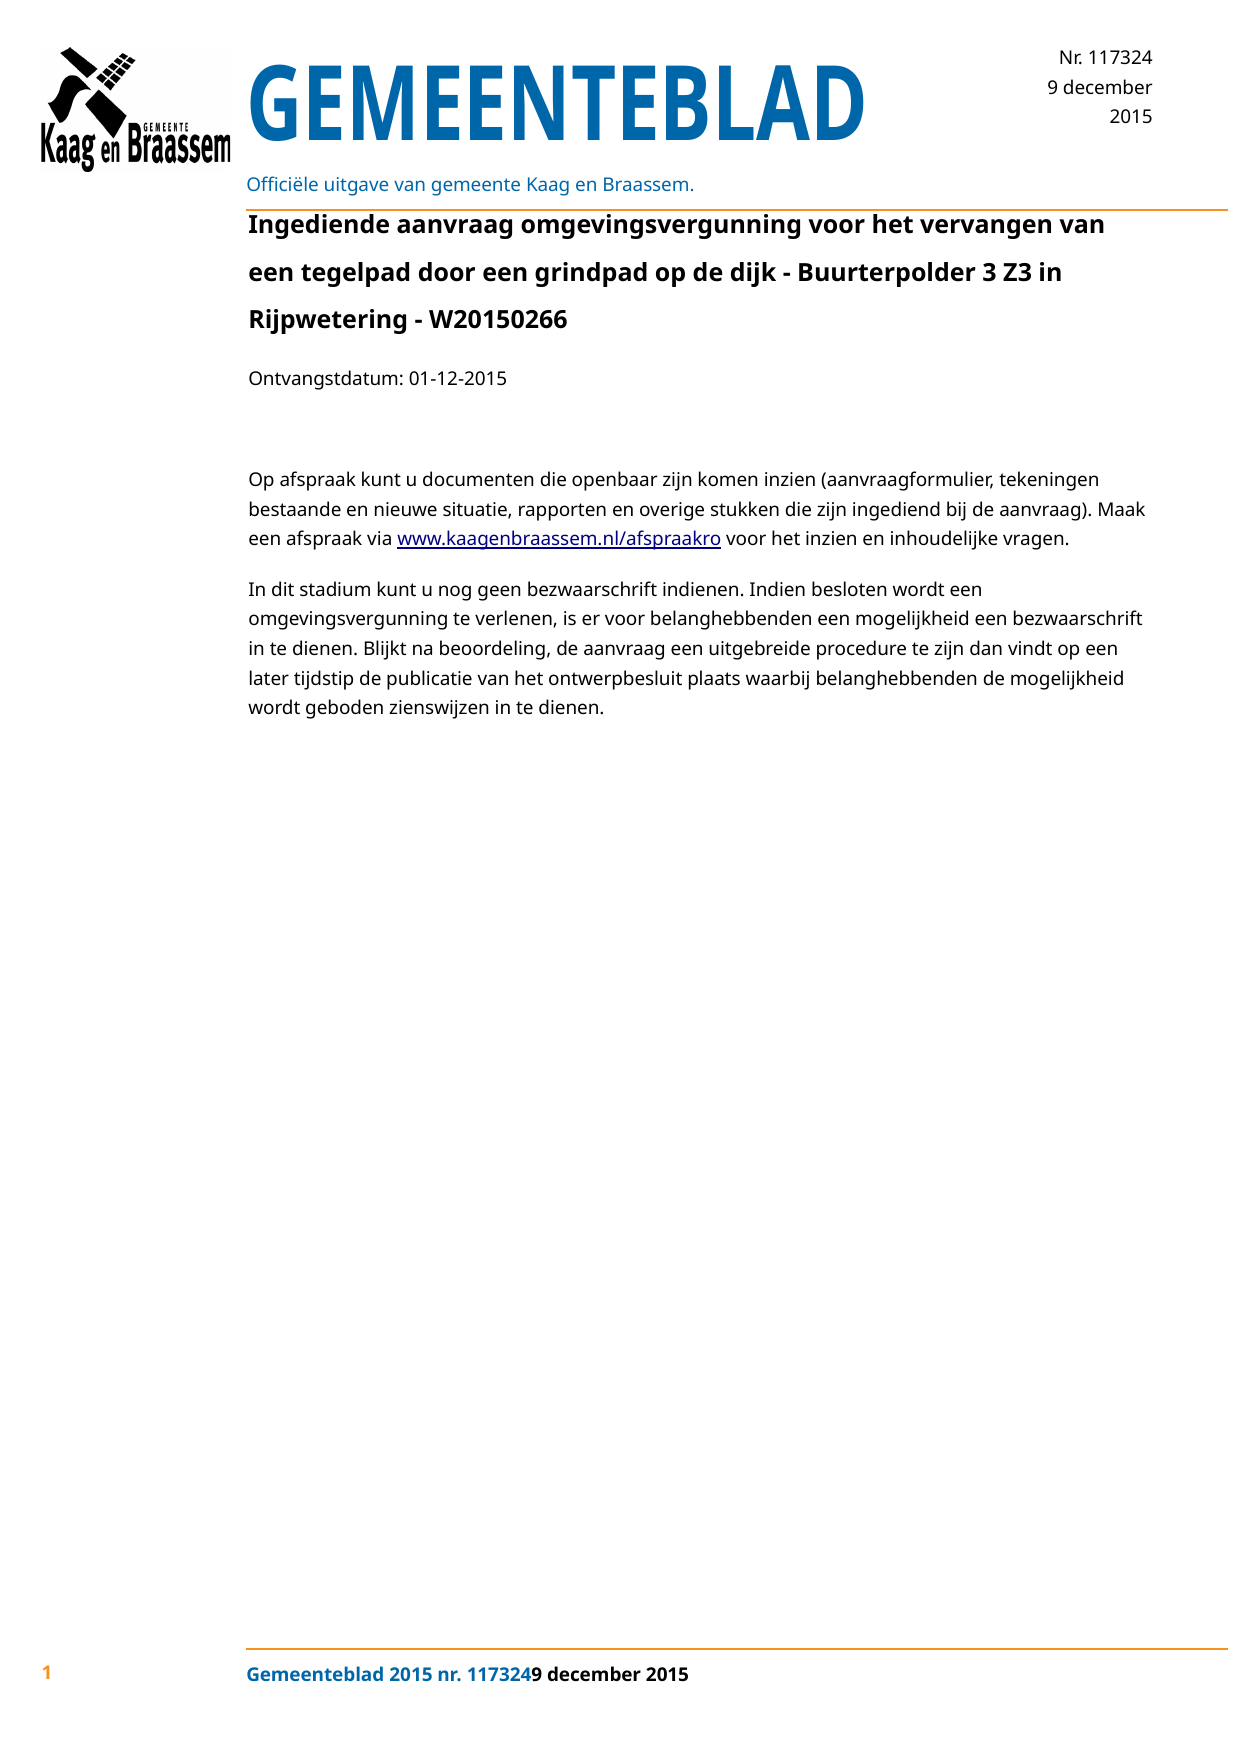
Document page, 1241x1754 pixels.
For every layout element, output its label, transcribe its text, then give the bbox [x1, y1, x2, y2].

text In dit stadium kunt u nog geen bezwaarschrift indienen. Indien besloten wordt een omgevingsvergunning te verlenen, is er voor belanghebbenden een mogelijkheid een bezwaarschrift in te dienen. Blijkt na beoordeling, de aanvraag een uitgebreide procedure te zijn dan vindt op een later tijdstip de publicatie van het ontwerpbesluit plaats waarbij belanghebbenden de mogelijkheid wordt geboden zienswijzen in te dienen. [248, 576, 1152, 720]
text Op afspraak kunt u documenten die openbaar zijn komen inzien (aanvraagformulier, tekeningen bestaande en nieuwe situatie, rapporten en overige stukken die zijn ingediend bij de aanvraag). Maak een afspraak via www.kaagenbraassem.nl/afspraakro voor het inzien en inhoudelijke vragen. [248, 466, 1152, 551]
text Ontvangstdatum: 01-12-2015 [248, 366, 1152, 391]
text Ingediende aanvraag omgevingsvergunning voor het vervangen van een tegelpad door een grindpad op de dijk - Buurterpolder 3 Z3 in Rijpwetering - W20150266 [248, 211, 1152, 336]
picture [41, 47, 231, 172]
